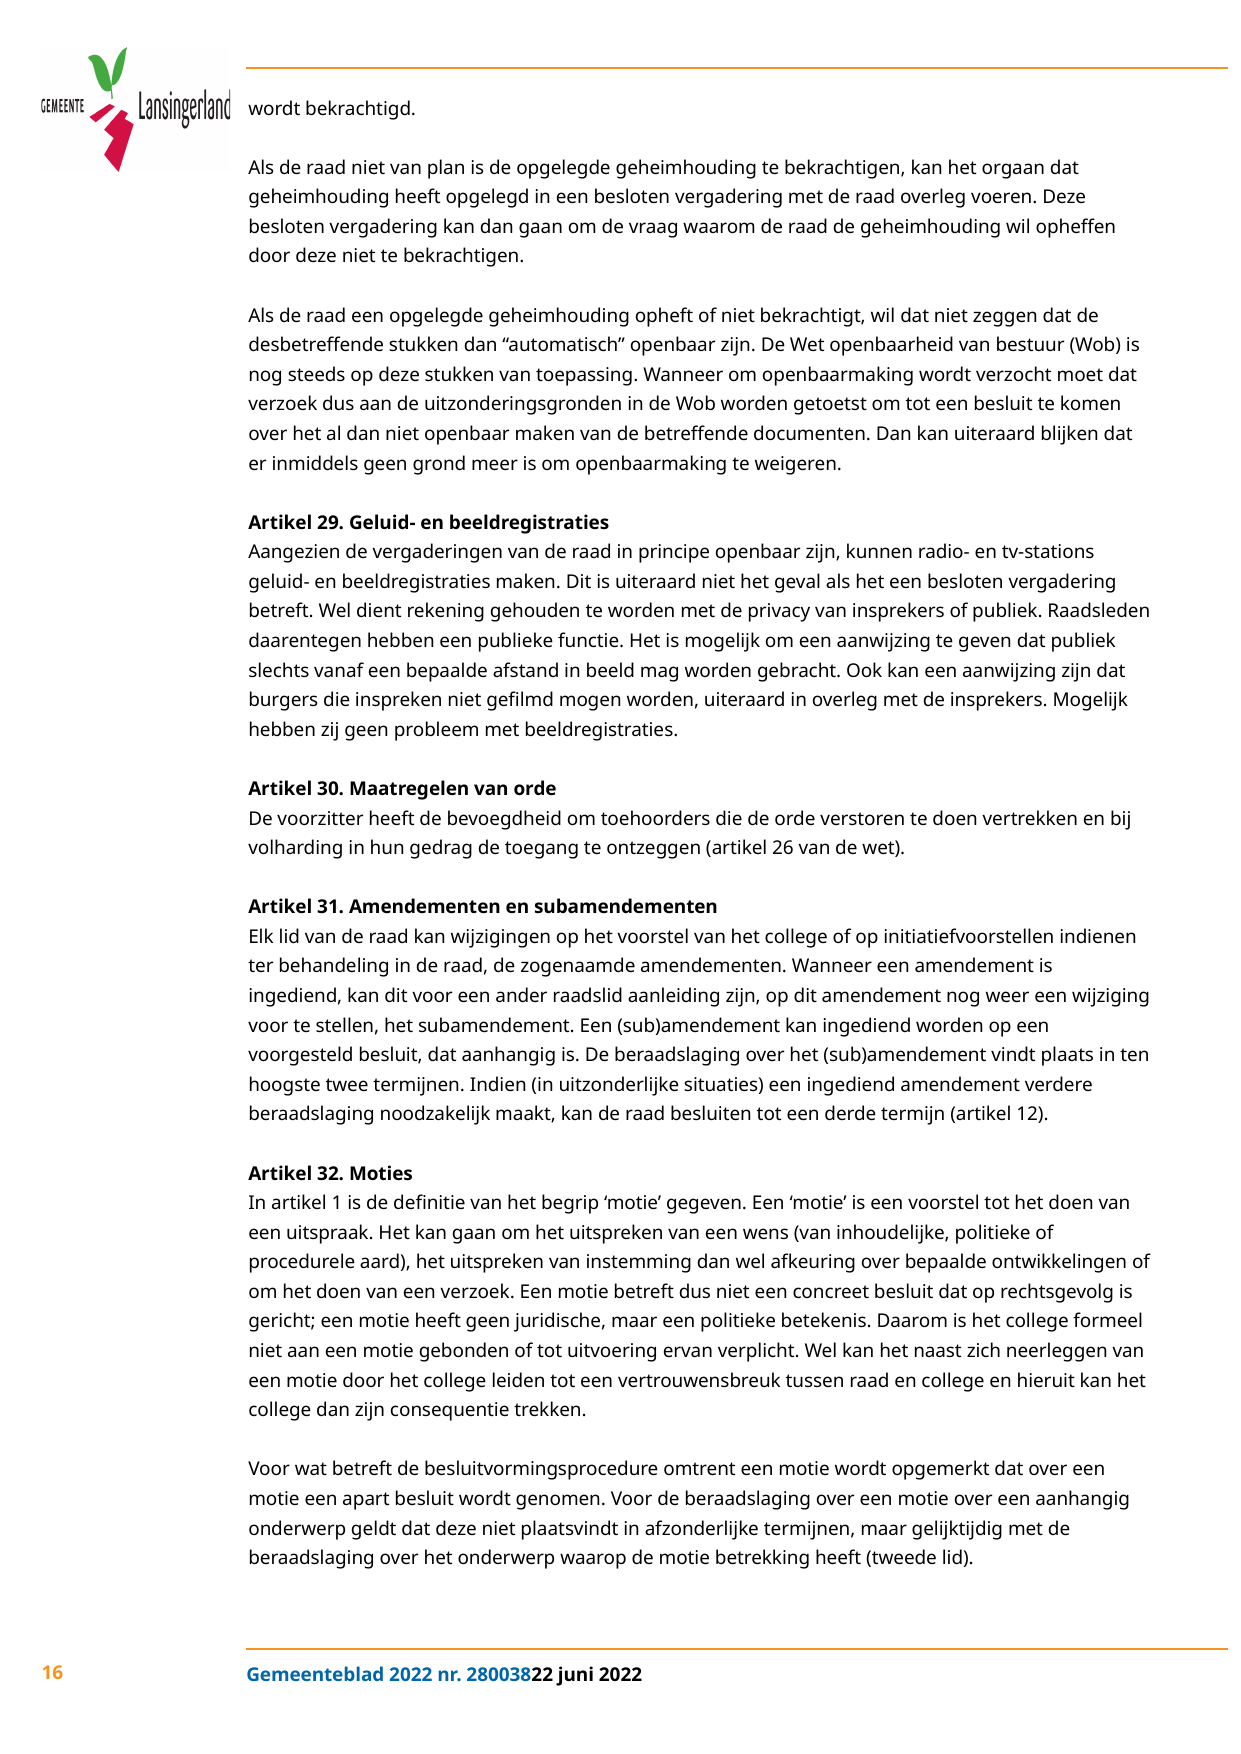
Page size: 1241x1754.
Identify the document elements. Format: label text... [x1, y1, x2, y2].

text Als de raad niet van plan is de opgelegde geheimhouding te bekrachtigen, kan het orgaan dat geheimhouding heeft opgelegd in een besloten vergadering met de raad overleg voeren. Deze besloten vergadering kan dan gaan om de vraag waarom de raad de geheimhouding wil opheffen door deze niet te bekrachtigen. [248, 154, 1152, 268]
picture [41, 47, 231, 172]
text Artikel 32. Moties [248, 1160, 1152, 1186]
text Als de raad een opgelegde geheimhouding opheft of niet bekrachtigt, wil dat niet zeggen dat de desbetreffende stukken dan “automatisch” openbaar zijn. De Wet openbaarheid van bestuur (Wob) is nog steeds op deze stukken van toepassing. Wanneer om openbaarmaking wordt verzocht moet dat verzoek dus aan de uitzonderingsgronden in de Wob worden getoetst om tot een besluit te komen over het al dan niet openbaar maken van de betreffende documenten. Dan kan uiteraard blijken dat er inmiddels geen grond meer is om openbaarmaking te weigeren. [248, 302, 1152, 476]
text Artikel 31. Amendementen en subamendementen [248, 893, 1152, 919]
text De voorzitter heeft de bevoegdheid om toehoorders die de orde verstoren te doen vertrekken en bij volharding in hun gedrag de toegang te ontzeggen (artikel 26 van de wet). [248, 805, 1152, 860]
text Aangezien de vergaderingen van de raad in principe openbaar zijn, kunnen radio- en tv-stations geluid- en beeldregistraties maken. Dit is uiteraard niet het geval als het een besloten vergadering betreft. Wel dient rekening gehouden te worden met de privacy van insprekers of publiek. Raadsleden daarentegen hebben een publieke functie. Het is mogelijk om een aanwijzing te geven dat publiek slechts vanaf een bepaalde afstand in beeld mag worden gebracht. Ook kan een aanwijzing zijn dat burgers die inspreken niet gefilmd mogen worden, uiteraard in overleg met de insprekers. Mogelijk hebben zij geen probleem met beeldregistraties. [248, 538, 1152, 742]
text Elk lid van de raad kan wijzigingen op het voorstel van het college of op initiatiefvoorstellen indienen ter behandeling in de raad, de zogenaamde amendementen. Wanneer een amendement is ingediend, kan dit voor een ander raadslid aanleiding zijn, op dit amendement nog weer een wijziging voor te stellen, het subamendement. Een (sub)amendement kan ingediend worden op een voorgesteld besluit, dat aanhangig is. De beraadslaging over het (sub)amendement vindt plaats in ten hoogste twee termijnen. Indien (in uitzonderlijke situaties) een ingediend amendement verdere beraadslaging noodzakelijk maakt, kan de raad besluiten tot een derde termijn (artikel 12). [248, 923, 1152, 1126]
text In artikel 1 is de definitie van het begrip ‘motie’ gegeven. Een ‘motie’ is een voorstel tot het doen van een uitspraak. Het kan gaan om het uitspreken van een wens (van inhoudelijke, politieke of procedurele aard), het uitspreken van instemming dan wel afkeuring over bepaalde ontwikkelingen of om het doen van een verzoek. Een motie betreft dus niet een concreet besluit dat op rechtsgevolg is gericht; een motie heeft geen juridische, maar een politieke betekenis. Daarom is het college formeel niet aan een motie gebonden of tot uitvoering ervan verplicht. Wel kan het naast zich neerleggen van een motie door het college leiden tot een vertrouwensbreuk tussen raad en college en hieruit kan het college dan zijn consequentie trekken. [248, 1189, 1152, 1422]
text Voor wat betreft de besluitvormingsprocedure omtrent een motie wordt opgemerkt dat over een motie een apart besluit wordt genomen. Voor de beraadslaging over een motie over een aanhangig onderwerp geldt dat deze niet plaatsvindt in afzonderlijke termijnen, maar gelijktijdig met de beraadslaging over het onderwerp waarop de motie betrekking heeft (tweede lid). [248, 1456, 1152, 1570]
text wordt bekrachtigd. [248, 95, 1152, 121]
text Artikel 30. Maatregelen van orde [248, 775, 1152, 801]
text Artikel 29. Geluid- en beeldregistraties [248, 509, 1152, 535]
